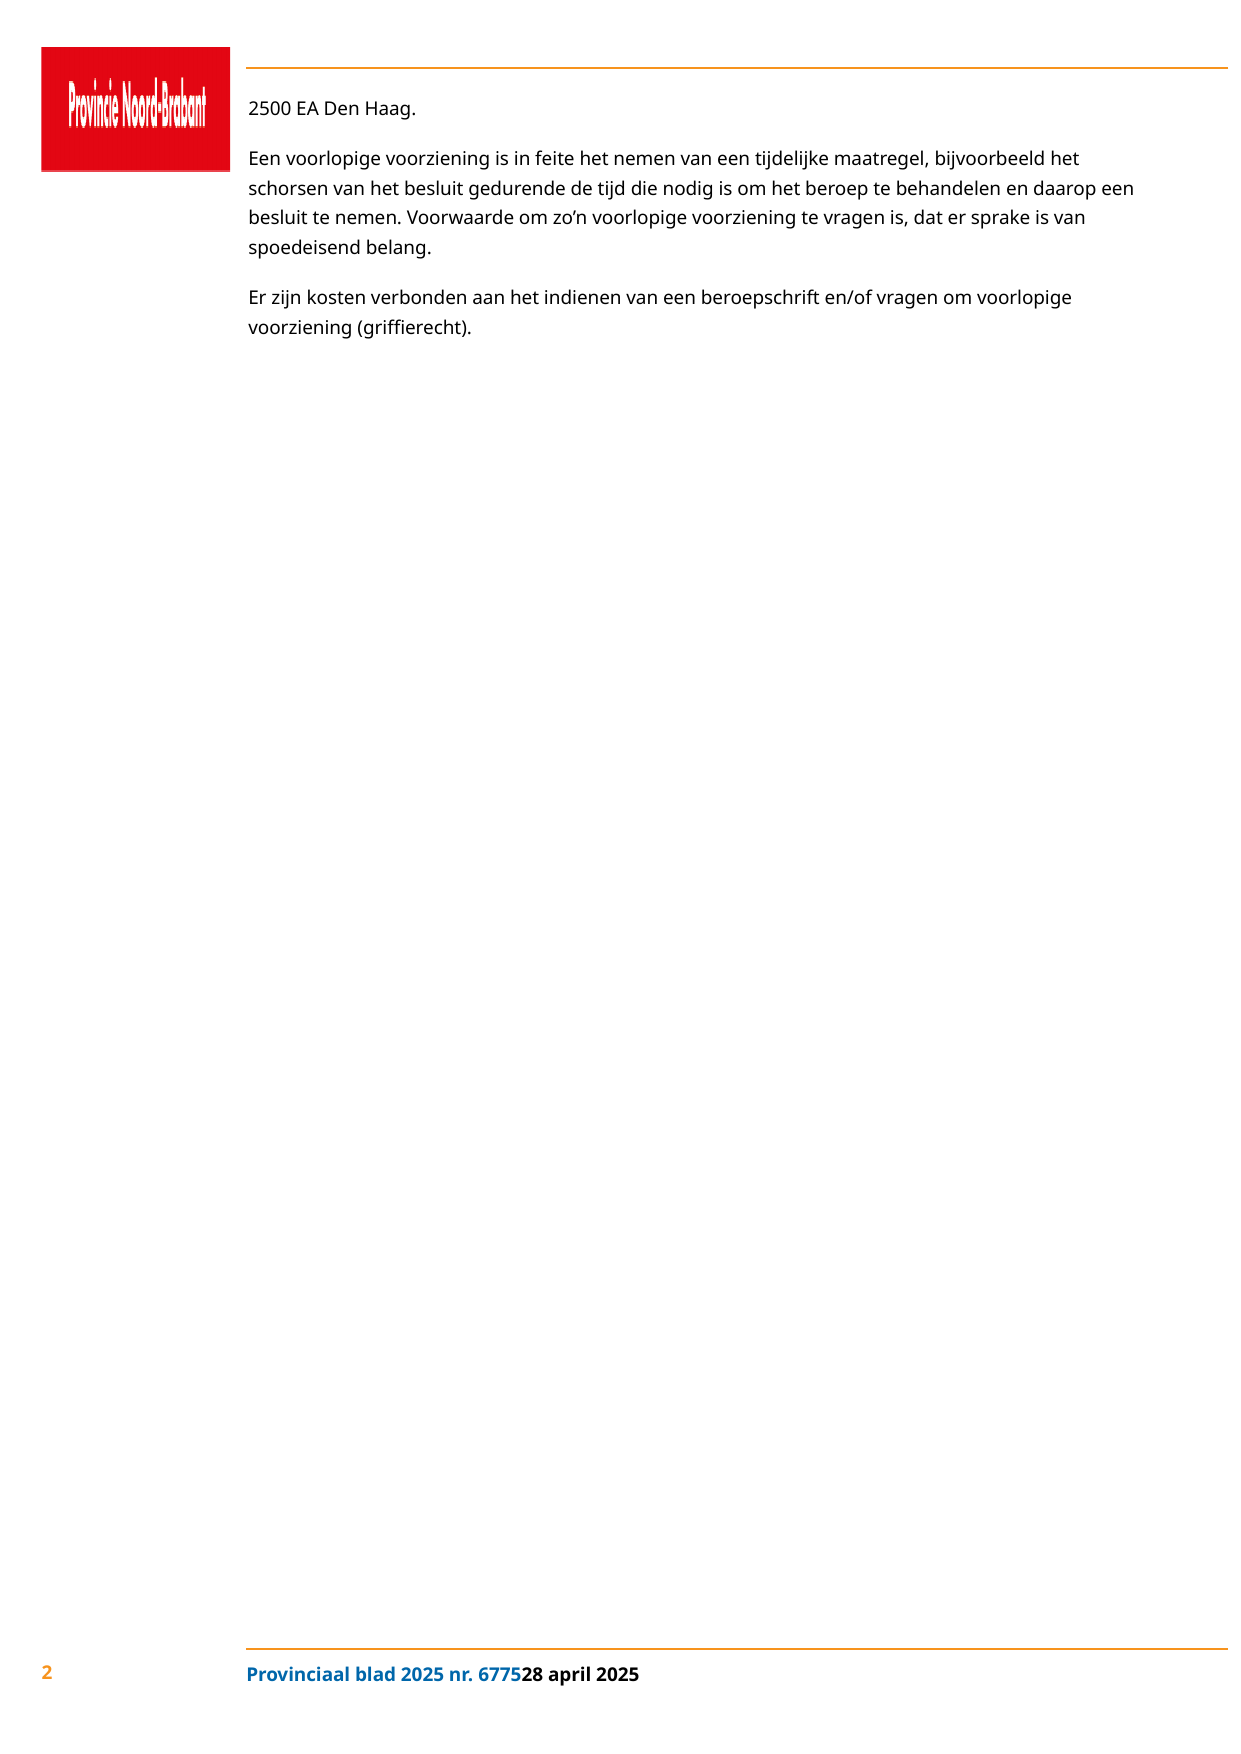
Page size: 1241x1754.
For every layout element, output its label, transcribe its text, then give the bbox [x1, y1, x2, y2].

picture [41, 47, 231, 172]
text Een voorlopige voorziening is in feite het nemen van een tijdelijke maatregel, bijvoorbeeld het schorsen van het besluit gedurende de tijd die nodig is om het beroep te behandelen en daarop een besluit te nemen. Voorwaarde om zo’n voorlopige voorziening te vragen is, dat er sprake is van spoedeisend belang. [248, 145, 1152, 260]
text 2500 EA Den Haag. [248, 95, 1152, 121]
text Er zijn kosten verbonden aan het indienen van een beroepschrift en/of vragen om voorlopige voorziening (griffierecht). [248, 284, 1152, 340]
